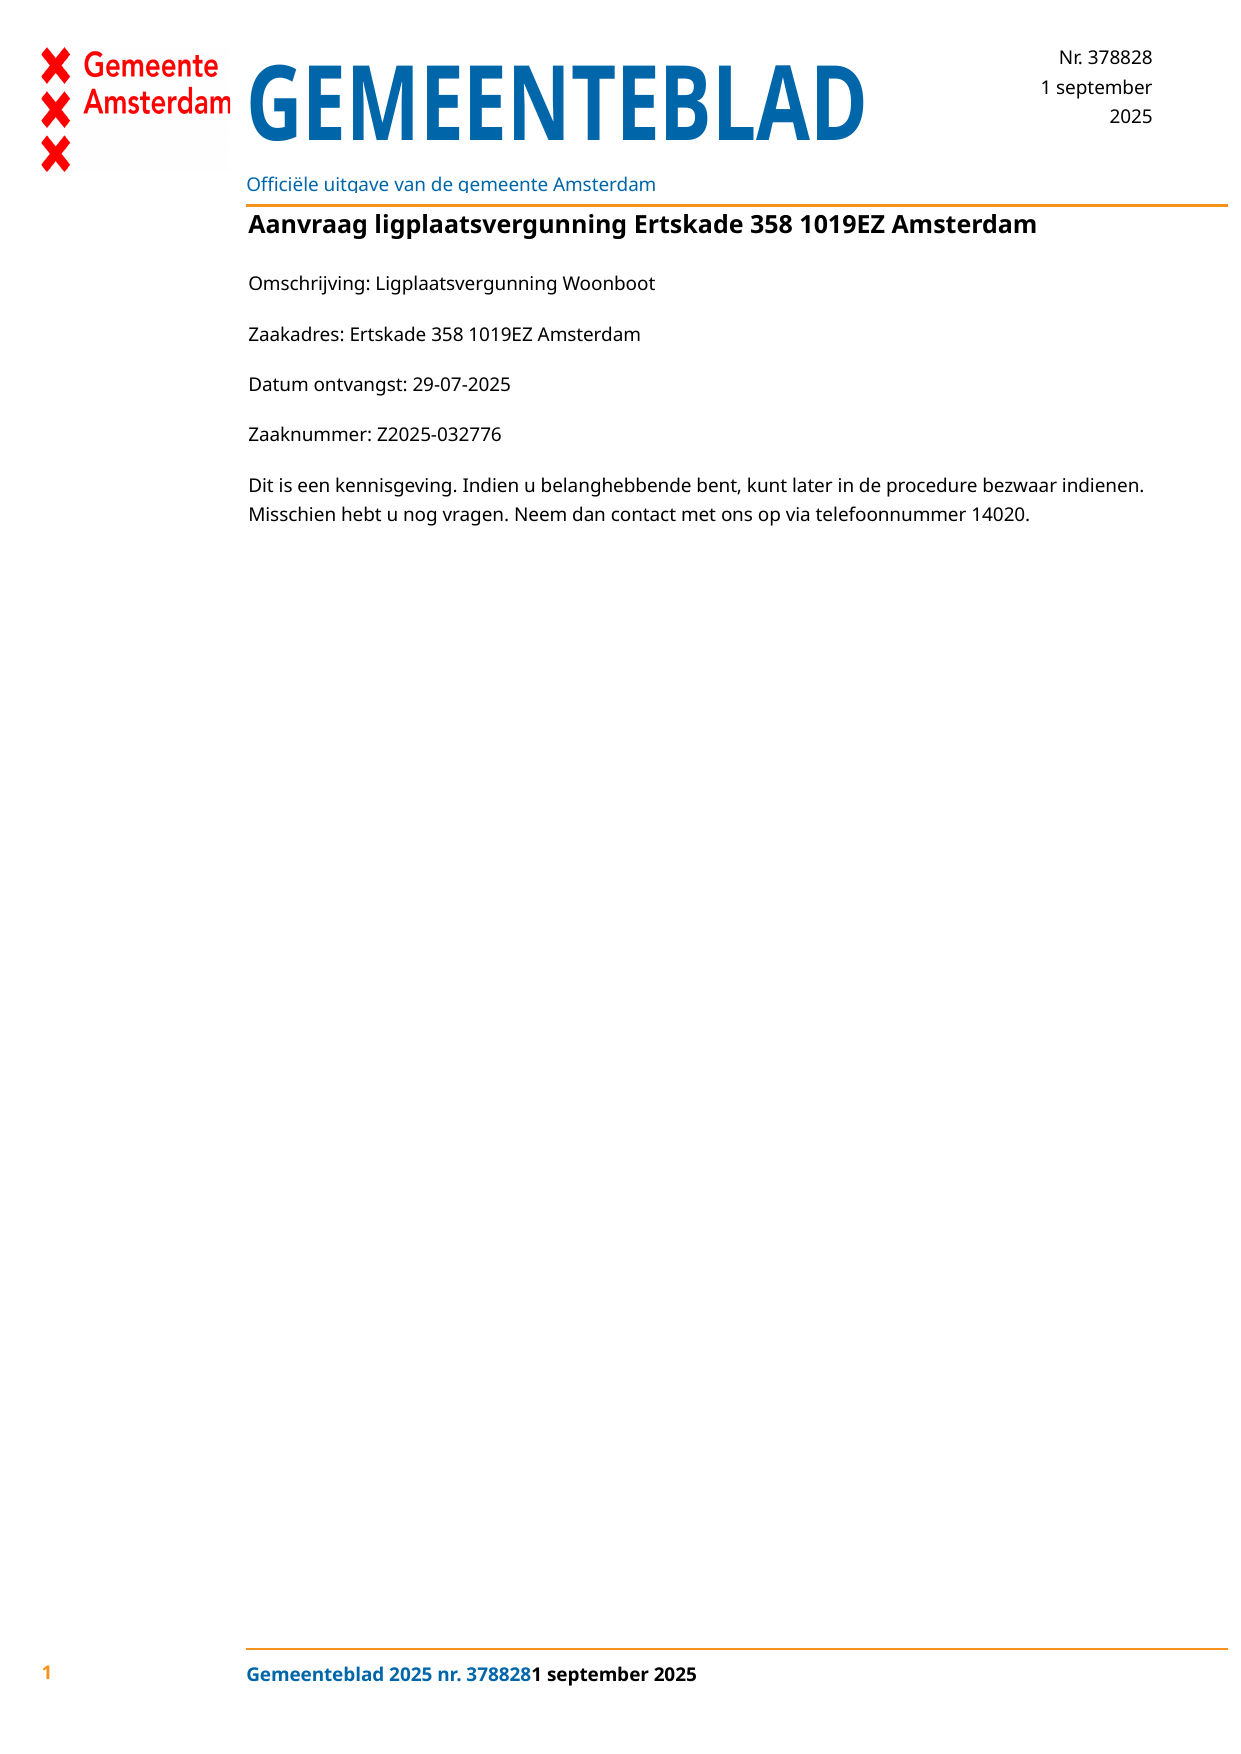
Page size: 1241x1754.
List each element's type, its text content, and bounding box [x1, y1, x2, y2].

text Zaakadres: Ertskade 358 1019EZ Amsterdam [248, 321, 1152, 346]
text Datum ontvangst: 29-07-2025 [248, 371, 1152, 397]
picture [41, 47, 231, 172]
text Dit is een kennisgeving. Indien u belanghebbende bent, kunt later in de procedure bezwaar indienen. Misschien hebt u nog vragen. Neem dan contact met ons op via telefoonnummer 14020. [248, 472, 1152, 527]
text Aanvraag ligplaatsvergunning Ertskade 358 1019EZ Amsterdam [248, 207, 1152, 241]
text Omschrijving: Ligplaatsvergunning Woonboot [248, 270, 1152, 296]
text Zaaknummer: Z2025-032776 [248, 422, 1152, 447]
